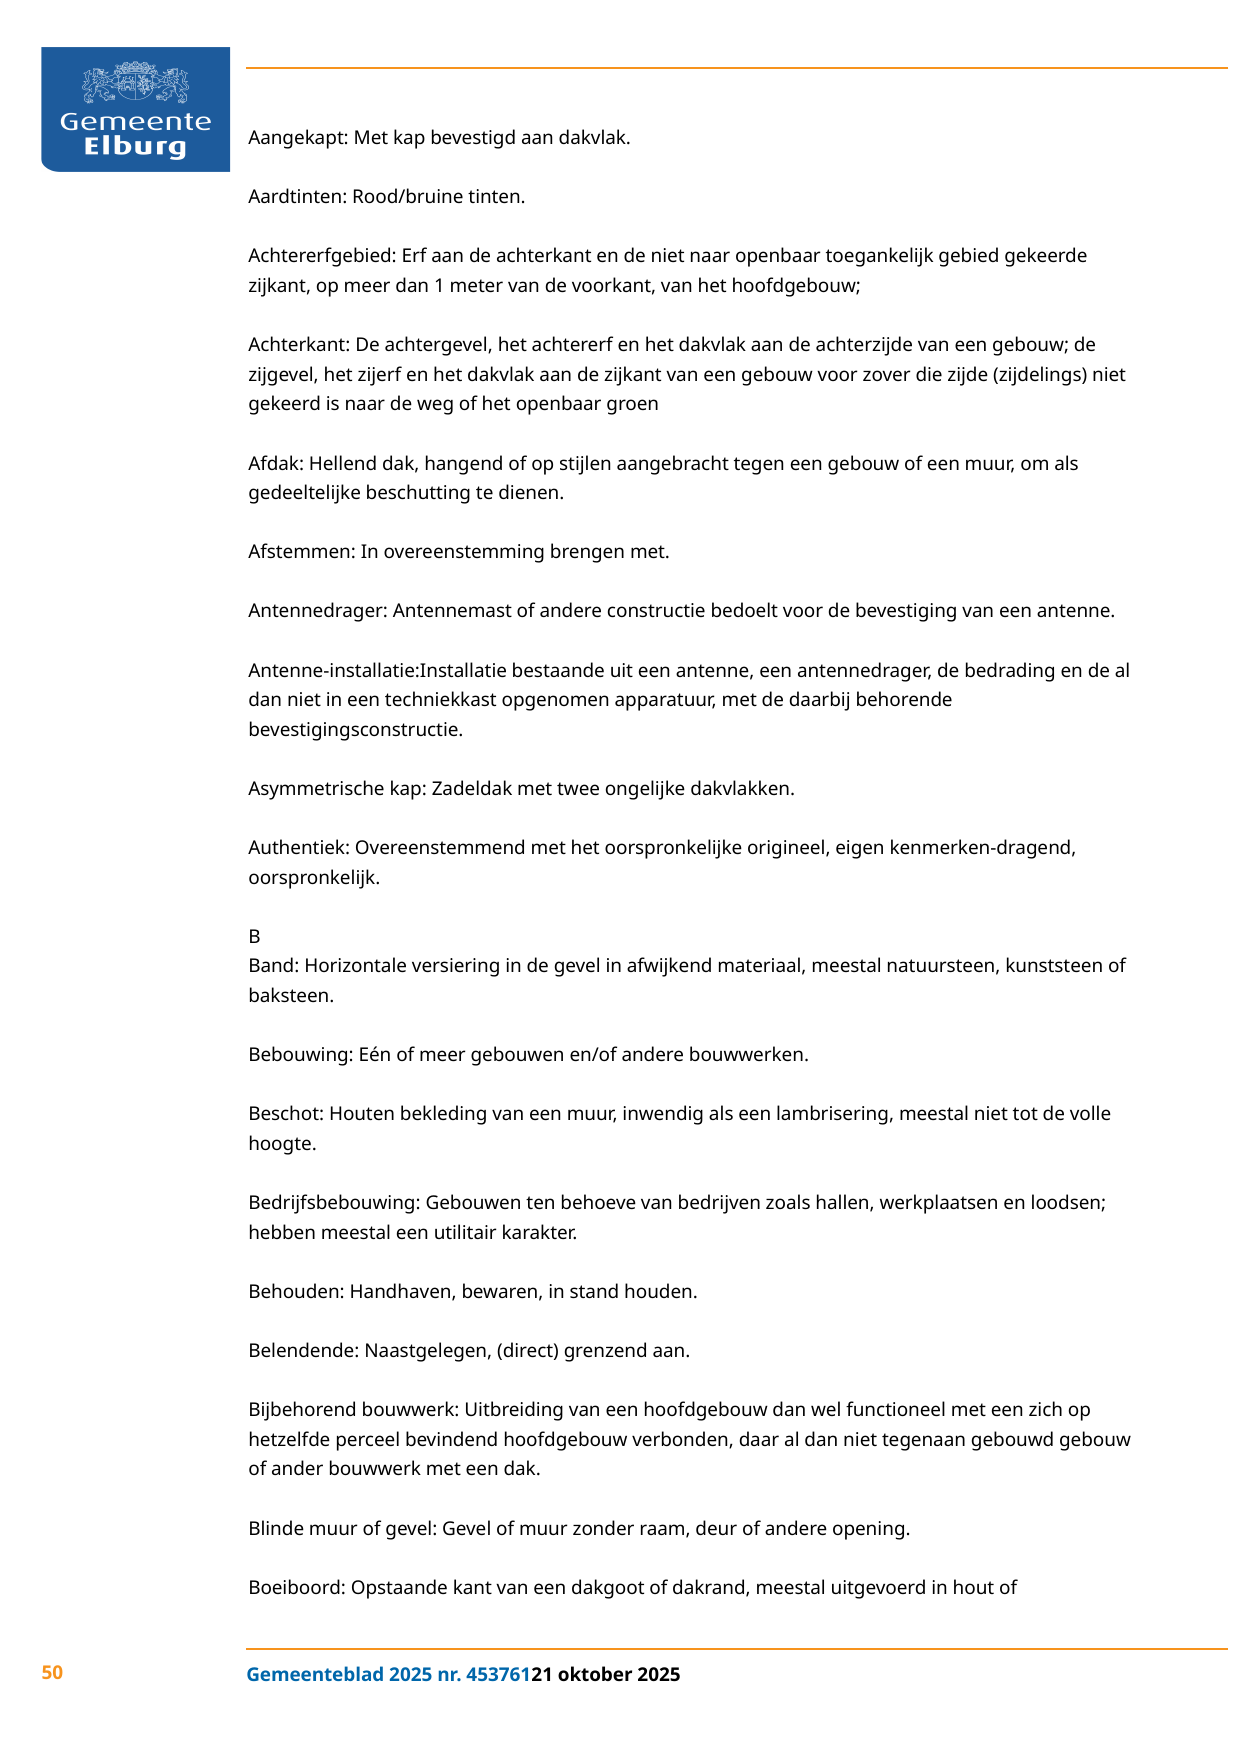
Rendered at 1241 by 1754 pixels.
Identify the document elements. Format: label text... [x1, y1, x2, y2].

text Behouden: Handhaven, bewaren, in stand houden. [248, 1278, 1152, 1304]
text Antennedrager: Antennemast of andere constructie bedoelt voor de bevestiging van een antenne. [248, 598, 1152, 623]
text Belendende: Naastgelegen, (direct) grenzend aan. [248, 1337, 1152, 1363]
text Afstemmen: In overeenstemming brengen met. [248, 538, 1152, 564]
text Beschot: Houten bekleding van een muur, inwendig als een lambrisering, meestal niet tot de volle hoogte. [248, 1101, 1152, 1156]
text Achterkant: De achtergevel, het achtererf en het dakvlak aan de achterzijde van een gebouw; de zijgevel, het zijerf en het dakvlak aan de zijkant van een gebouw voor zover die zijde (zijdelings) niet gekeerd is naar de weg of het openbaar groen [248, 331, 1152, 416]
text B [248, 923, 1152, 949]
text Afdak: Hellend dak, hangend of op stijlen aangebracht tegen een gebouw of een muur, om als gedeeltelijke beschutting te dienen. [248, 450, 1152, 505]
text Achtererfgebied: Erf aan de achterkant en de niet naar openbaar toegankelijk gebied gekeerde zijkant, op meer dan 1 meter van de voorkant, van het hoofdgebouw; [248, 243, 1152, 298]
text Blinde muur of gevel: Gevel of muur zonder raam, deur of andere opening. [248, 1515, 1152, 1541]
text Aardtinten: Rood/bruine tinten. [248, 183, 1152, 209]
text Boeiboord: Opstaande kant van een dakgoot of dakrand, meestal uitgevoerd in hout of [248, 1574, 1152, 1600]
text Aangekapt: Met kap bevestigd aan dakvlak. [248, 124, 1152, 150]
text Band: Horizontale versiering in de gevel in afwijkend materiaal, meestal natuursteen, kunststeen of baksteen. [248, 953, 1152, 1008]
text Bebouwing: Eén of meer gebouwen en/of andere bouwwerken. [248, 1041, 1152, 1067]
text Bedrijfsbebouwing: Gebouwen ten behoeve van bedrijven zoals hallen, werkplaatsen en loodsen; hebben meestal een utilitair karakter. [248, 1189, 1152, 1245]
text Antenne-installatie:Installatie bestaande uit een antenne, een antennedrager, de bedrading en de al dan niet in een techniekkast opgenomen apparatuur, met de daarbij behorende bevestigingsconstructie. [248, 657, 1152, 742]
text Bijbehorend bouwwerk: Uitbreiding van een hoofdgebouw dan wel functioneel met een zich op hetzelfde perceel bevindend hoofdgebouw verbonden, daar al dan niet tegenaan gebouwd gebouw of ander bouwwerk met een dak. [248, 1396, 1152, 1481]
text Asymmetrische kap: Zadeldak met twee ongelijke dakvlakken. [248, 775, 1152, 801]
text Authentiek: Overeenstemmend met het oorspronkelijke origineel, eigen kenmerken-dragend, oorspronkelijk. [248, 834, 1152, 890]
picture [41, 47, 231, 172]
